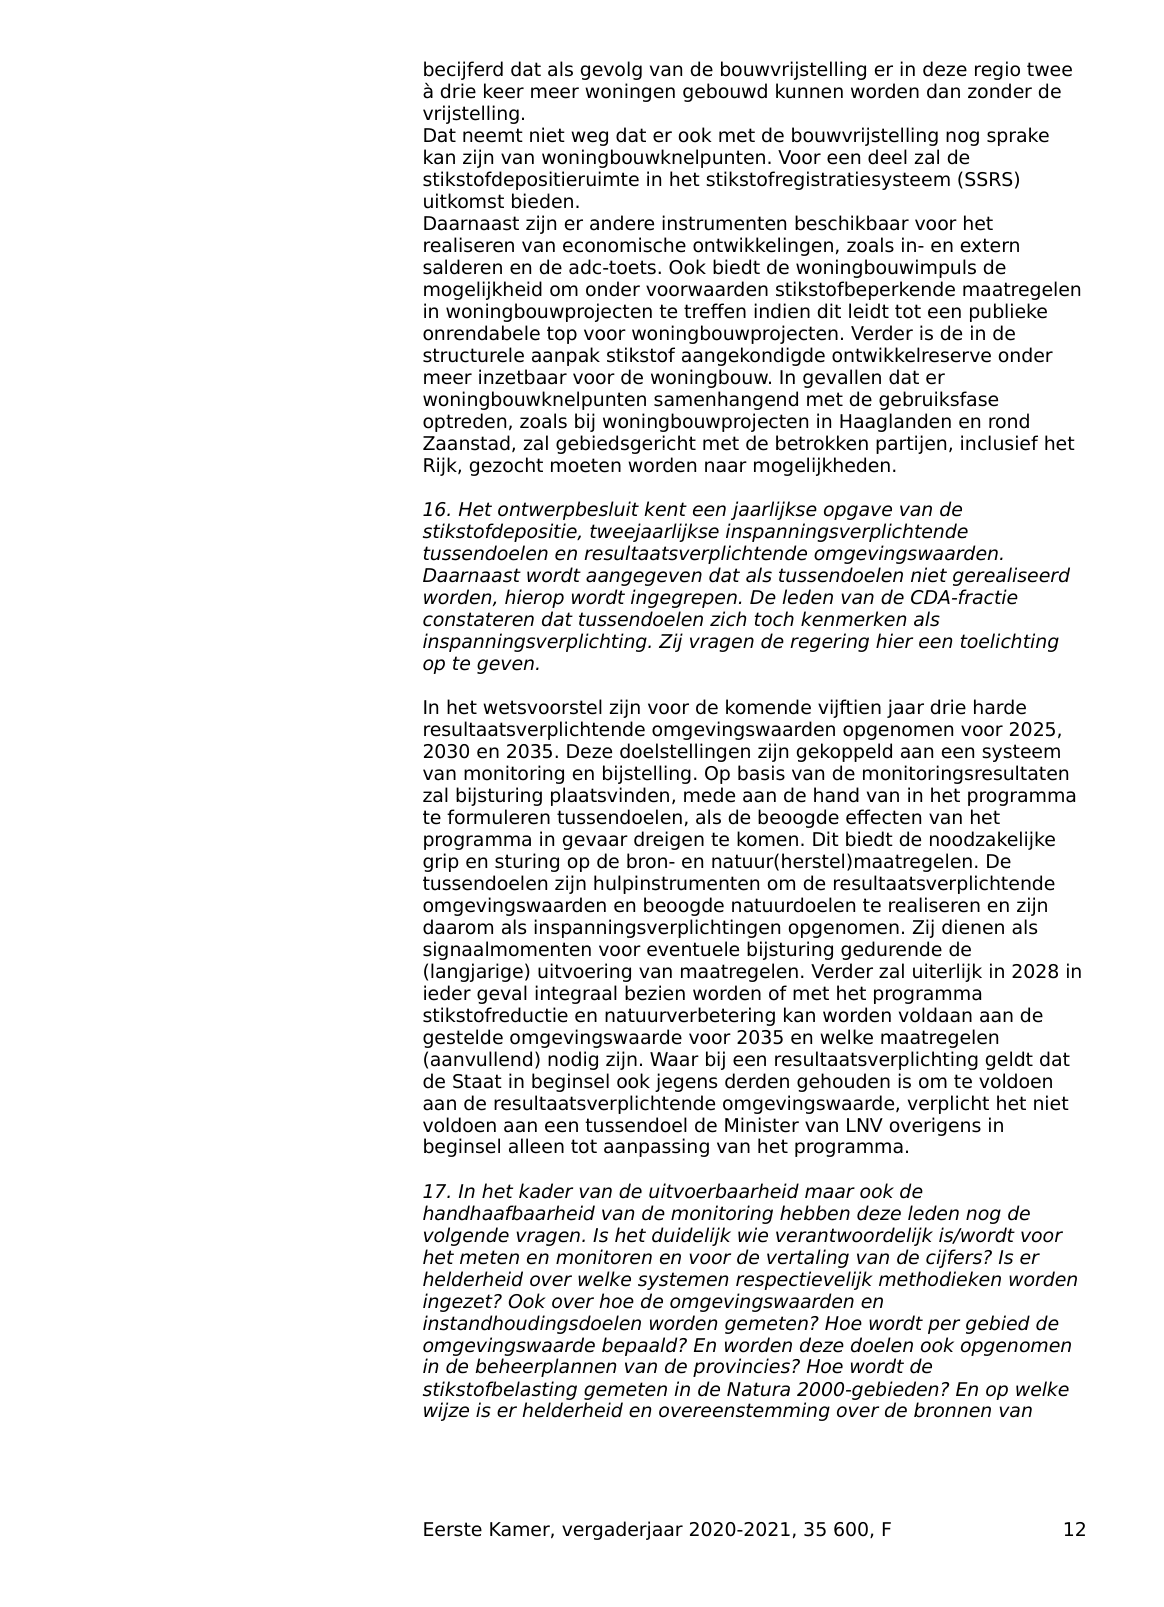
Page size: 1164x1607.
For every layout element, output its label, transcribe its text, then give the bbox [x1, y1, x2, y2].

text Dat neemt niet weg dat er ook met de bouwvrijstelling nog sprake kan zijn van woningbouwknelpunten. Voor een deel zal de stikstofdepositieruimte in het stikstofregistratiesysteem (SSRS) uitkomst bieden. [422, 125, 1087, 213]
text becijferd dat als gevolg van de bouwvrijstelling er in deze regio twee à drie keer meer woningen gebouwd kunnen worden dan zonder de vrijstelling. [422, 59, 1087, 125]
text 16. Het ontwerpbesluit kent een jaarlijkse opgave van de stikstofdepositie, tweejaarlijkse inspanningsverplichtende tussendoelen en resultaatsverplichtende omgevingswaarden. Daarnaast wordt aangegeven dat als tussendoelen niet gerealiseerd worden, hierop wordt ingegrepen. De leden van de CDA-fractie constateren dat tussendoelen zich toch kenmerken als inspanningsverplichting. Zij vragen de regering hier een toelichting op te geven. [422, 499, 1087, 675]
text Daarnaast zijn er andere instrumenten beschikbaar voor het realiseren van economische ontwikkelingen, zoals in- en extern salderen en de adc-toets. Ook biedt de woningbouwimpuls de mogelijkheid om onder voorwaarden stikstofbeperkende maatregelen in woningbouwprojecten te treffen indien dit leidt tot een publieke onrendabele top voor woningbouwprojecten. Verder is de in de structurele aanpak stikstof aangekondigde ontwikkelreserve onder meer inzetbaar voor de woningbouw. In gevallen dat er woningbouwknelpunten samenhangend met de gebruiksfase optreden, zoals bij woningbouwprojecten in Haaglanden en rond Zaanstad, zal gebiedsgericht met de betrokken partijen, inclusief het Rijk, gezocht moeten worden naar mogelijkheden. [422, 213, 1087, 477]
text 17. In het kader van de uitvoerbaarheid maar ook de handhaafbaarheid van de monitoring hebben deze leden nog de volgende vragen. Is het duidelijk wie verantwoordelijk is/wordt voor het meten en monitoren en voor de vertaling van de cijfers? Is er helderheid over welke systemen respectievelijk methodieken worden ingezet? Ook over hoe de omgevingswaarden en instandhoudingsdoelen worden gemeten? Hoe wordt per gebied de omgevingswaarde bepaald? En worden deze doelen ook opgenomen in de beheerplannen van de provincies? Hoe wordt de stikstofbelasting gemeten in de Natura 2000-gebieden? En op welke wijze is er helderheid en overeenstemming over de bronnen van [422, 1181, 1087, 1422]
text In het wetsvoorstel zijn voor de komende vijftien jaar drie harde resultaatsverplichtende omgevingswaarden opgenomen voor 2025, 2030 en 2035. Deze doelstellingen zijn gekoppeld aan een systeem van monitoring en bijstelling. Op basis van de monitoringsresultaten zal bijsturing plaatsvinden, mede aan de hand van in het programma te formuleren tussendoelen, als de beoogde effecten van het programma in gevaar dreigen te komen. Dit biedt de noodzakelijke grip en sturing op de bron- en natuur(herstel)maatregelen. De tussendoelen zijn hulpinstrumenten om de resultaatsverplichtende omgevingswaarden en beoogde natuurdoelen te realiseren en zijn daarom als inspanningsverplichtingen opgenomen. Zij dienen als signaalmomenten voor eventuele bijsturing gedurende de (langjarige) uitvoering van maatregelen. Verder zal uiterlijk in 2028 in ieder geval integraal bezien worden of met het programma stikstofreductie en natuurverbetering kan worden voldaan aan de gestelde omgevingswaarde voor 2035 en welke maatregelen (aanvullend) nodig zijn. Waar bij een resultaatsverplichting geldt dat de Staat in beginsel ook jegens derden gehouden is om te voldoen aan de resultaatsverplichtende omgevingswaarde, verplicht het niet voldoen aan een tussendoel de Minister van LNV overigens in beginsel alleen tot aanpassing van het programma. [422, 697, 1087, 1158]
